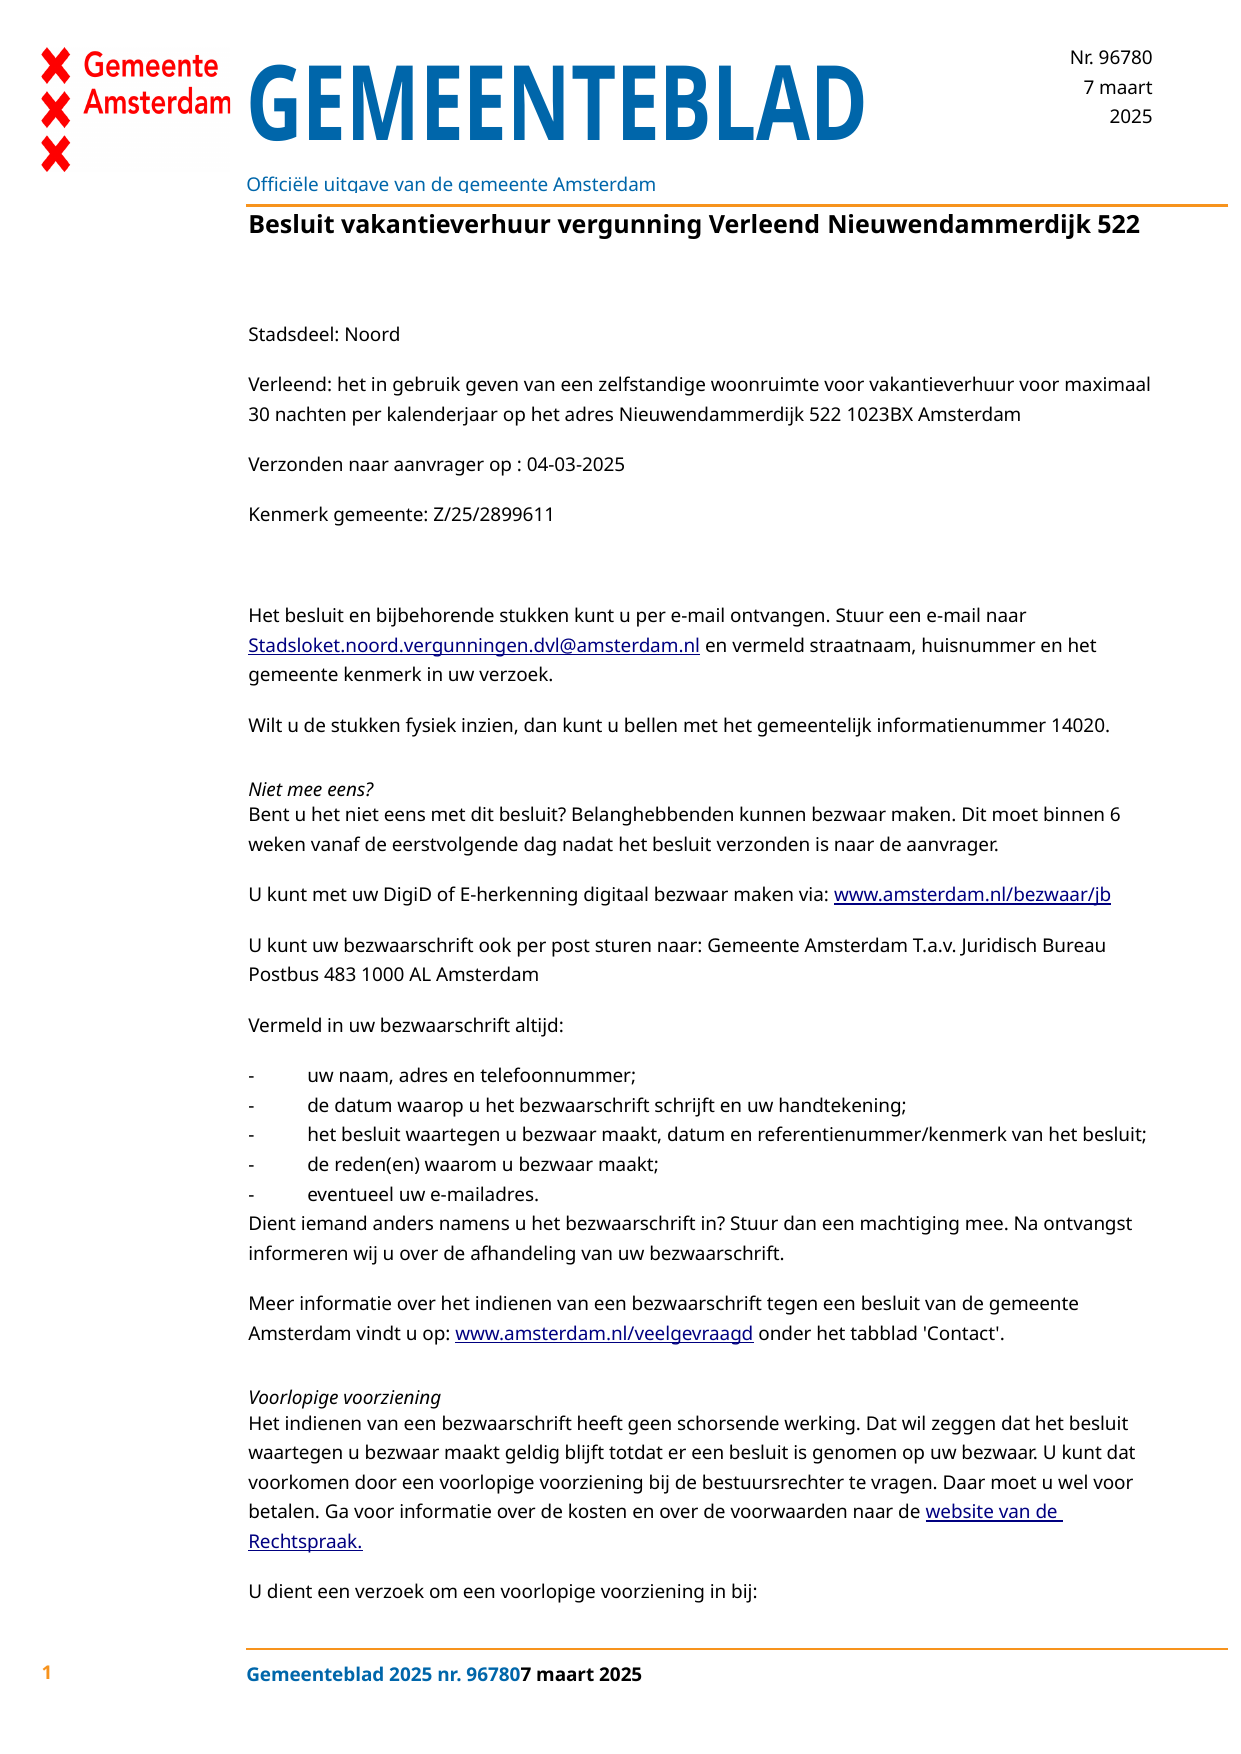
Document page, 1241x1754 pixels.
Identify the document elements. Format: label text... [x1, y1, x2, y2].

text Het besluit en bijbehorende stukken kunt u per e-mail ontvangen. Stuur een e-mail naar Stadsloket.noord.vergunningen.dvl@amsterdam.nl en vermeld straatnaam, huisnummer en het gemeente kenmerk in uw verzoek. [248, 602, 1152, 687]
text Dient iemand anders namens u het bezwaarschrift in? Stuur dan een machtiging mee. Na ontvangst informeren wij u over de afhandeling van uw bezwaarschrift. [248, 1210, 1152, 1266]
list eventueel uw e-mailadres. [248, 1181, 1152, 1207]
text Kenmerk gemeente: Z/25/2899611 [248, 502, 1152, 527]
list de reden(en) waarom u bezwaar maakt; [248, 1151, 1152, 1177]
text U kunt uw bezwaarschrift ook per post sturen naar: Gemeente Amsterdam T.a.v. Juridisch Bureau Postbus 483 1000 AL Amsterdam [248, 932, 1152, 987]
text Het indienen van een bezwaarschrift heeft geen schorsende werking. Dat wil zeggen dat het besluit waartegen u bezwaar maakt geldig blijft totdat er een besluit is genomen op uw bezwaar. U kunt dat voorkomen door een voorlopige voorziening bij de bestuursrechter te vragen. Daar moet u wel voor betalen. Ga voor informatie over de kosten en over de voorwaarden naar de website van de Rechtspraak. [248, 1410, 1152, 1554]
text Stadsdeel: Noord [248, 321, 1152, 346]
list het besluit waartegen u bezwaar maakt, datum en referentienummer/kenmerk van het besluit; [248, 1122, 1152, 1147]
list uw naam, adres en telefoonnummer; [248, 1062, 1152, 1088]
picture [41, 47, 231, 172]
text Niet mee eens? [248, 776, 1152, 802]
text Verzonden naar aanvrager op : 04-03-2025 [248, 451, 1152, 477]
list de datum waarop u het bezwaarschrift schrijft en uw handtekening; [248, 1092, 1152, 1118]
text U kunt met uw DigiD of E-herkenning digitaal bezwaar maken via: www.amsterdam.nl/bezwaar/jb [248, 882, 1152, 907]
text Vermeld in uw bezwaarschrift altijd: [248, 1012, 1152, 1038]
text Wilt u de stukken fysiek inzien, dan kunt u bellen met het gemeentelijk informatienummer 14020. [248, 712, 1152, 738]
text Bent u het niet eens met dit besluit? Belanghebbenden kunnen bezwaar maken. Dit moet binnen 6 weken vanaf de eerstvolgende dag nadat het besluit verzonden is naar de aanvrager. [248, 802, 1152, 857]
text Besluit vakantieverhuur vergunning Verleend Nieuwendammerdijk 522 [248, 207, 1152, 241]
text Voorlopige voorziening [248, 1384, 1152, 1410]
text Verleend: het in gebruik geven van een zelfstandige woonruimte voor vakantieverhuur voor maximaal 30 nachten per kalenderjaar op het adres Nieuwendammerdijk 522 1023BX Amsterdam [248, 371, 1152, 426]
text U dient een verzoek om een voorlopige voorziening in bij: [248, 1578, 1152, 1604]
text Meer informatie over het indienen van een bezwaarschrift tegen een besluit van de gemeente Amsterdam vindt u op: www.amsterdam.nl/veelgevraagd onder het tabblad 'Contact'. [248, 1290, 1152, 1346]
